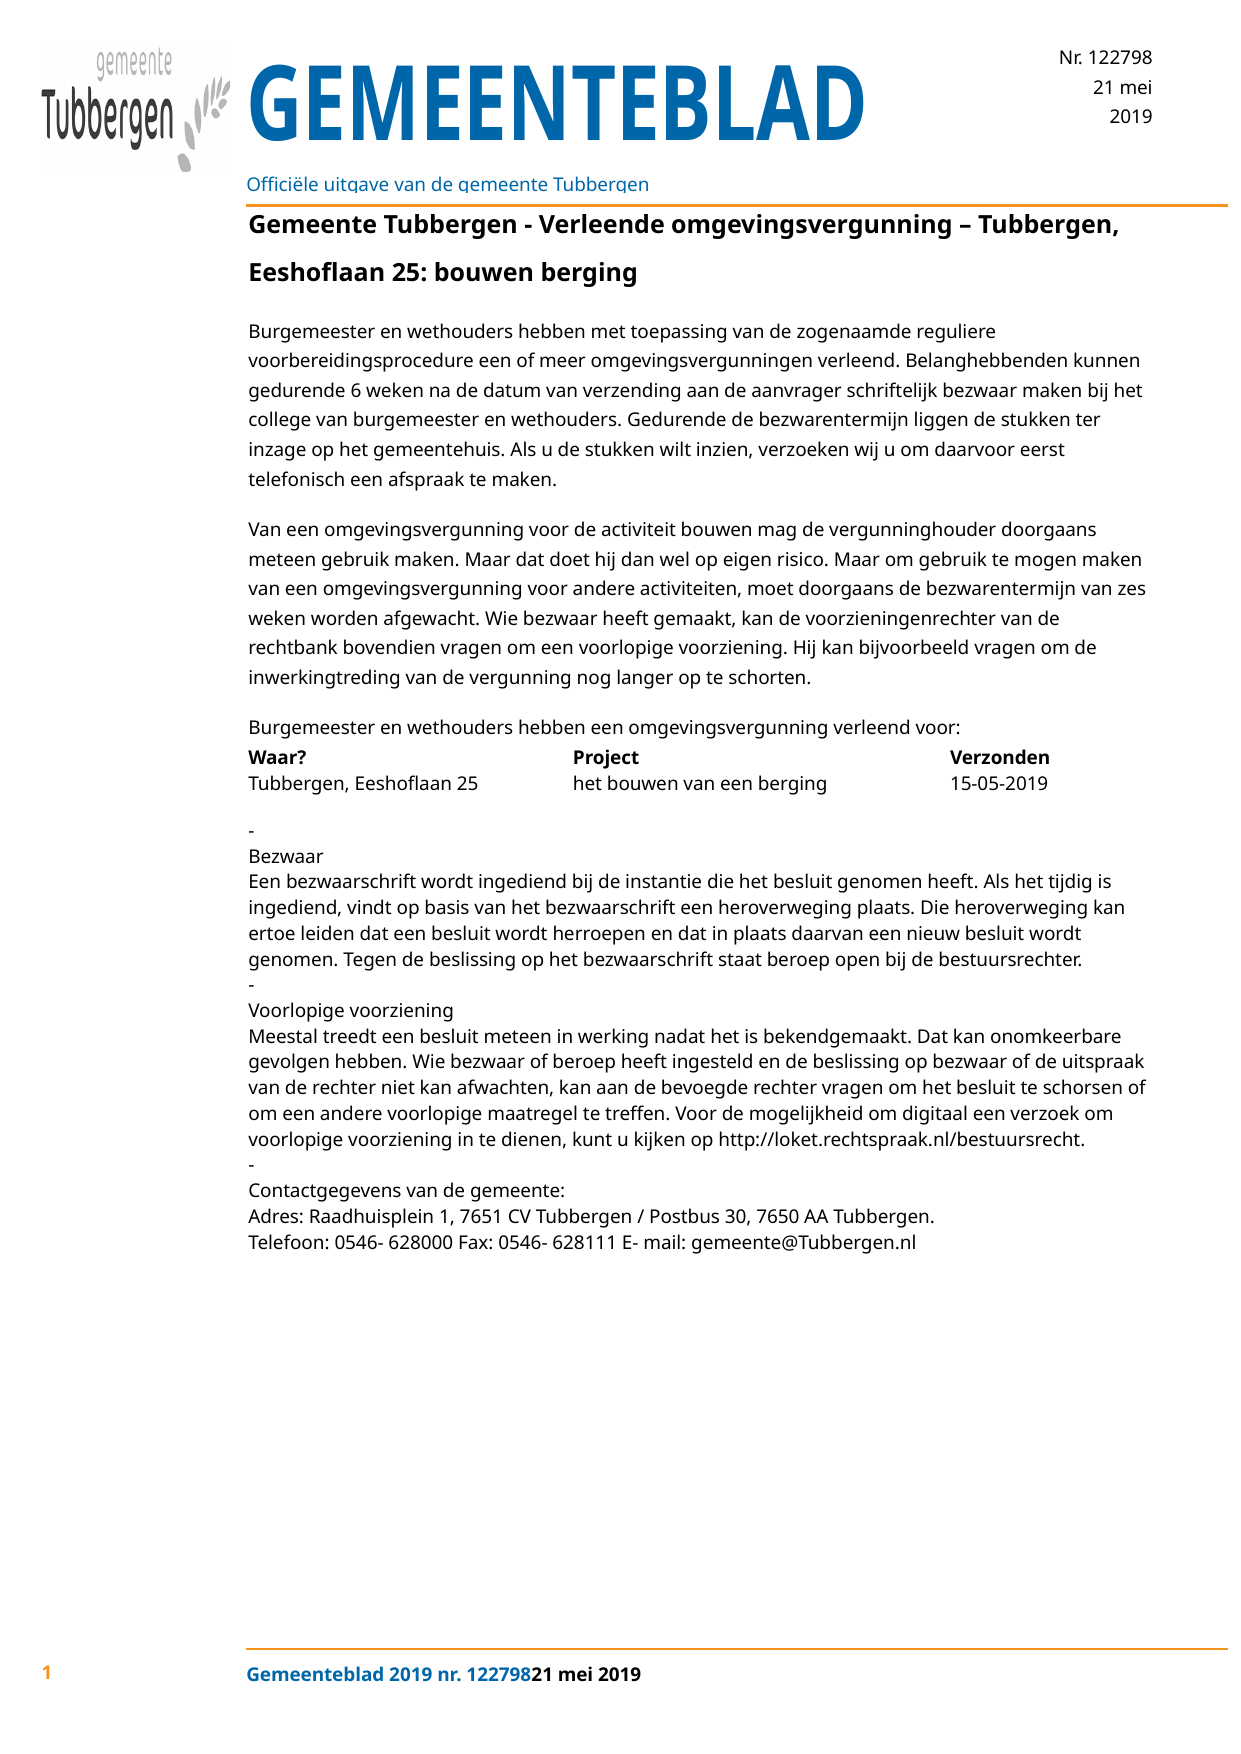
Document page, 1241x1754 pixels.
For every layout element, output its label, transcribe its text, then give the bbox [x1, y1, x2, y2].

picture [41, 47, 231, 172]
text Voorlopige voorziening [248, 997, 1152, 1023]
text - [248, 972, 1152, 997]
text Burgemeester en wethouders hebben met toepassing van de zogenaamde reguliere voorbereidingsprocedure een of meer omgevingsvergunningen verleend. Belanghebbenden kunnen gedurende 6 weken na de datum van verzending aan de aanvrager schriftelijk bezwaar maken bij het college van burgemeester en wethouders. Gedurende de bezwarentermijn liggen de stukken ter inzage op het gemeentehuis. Als u de stukken wilt inzien, verzoeken wij u om daarvoor eerst telefonisch een afspraak te maken. [248, 318, 1152, 492]
table_header Waar? [248, 744, 573, 770]
text Telefoon: 0546- 628000 Fax: 0546- 628111 E- mail: gemeente@Tubbergen.nl [248, 1229, 1152, 1254]
text Adres: Raadhuisplein 1, 7651 CV Tubbergen / Postbus 30, 7650 AA Tubbergen. [248, 1203, 1152, 1229]
table_cell Tubbergen, Eeshoflaan 25 [248, 770, 573, 796]
text Burgemeester en wethouders hebben een omgevingsvergunning verleend voor: [248, 714, 1152, 740]
table_header Project [573, 744, 950, 770]
table_cell het bouwen van een berging [573, 770, 950, 796]
table_cell 15-05-2019 [950, 770, 1152, 796]
text - [248, 1152, 1152, 1177]
text Gemeente Tubbergen - Verleende omgevingsvergunning – Tubbergen, Eeshoflaan 25: bouwen berging [248, 207, 1152, 288]
text Bezwaar [248, 843, 1152, 869]
text Een bezwaarschrift wordt ingediend bij de instantie die het besluit genomen heeft. Als het tijdig is ingediend, vindt op basis van het bezwaarschrift een heroverweging plaats. Die heroverweging kan ertoe leiden dat een besluit wordt herroepen en dat in plaats daarvan een nieuw besluit wordt genomen. Tegen de beslissing op het bezwaarschrift staat beroep open bij de bestuursrechter. [248, 869, 1152, 972]
table_header Verzonden [950, 744, 1152, 770]
text Meestal treedt een besluit meteen in werking nadat het is bekendgemaakt. Dat kan onomkeerbare gevolgen hebben. Wie bezwaar of beroep heeft ingesteld en de beslissing op bezwaar of de uitspraak van de rechter niet kan afwachten, kan aan de bevoegde rechter vragen om het besluit te schorsen of om een andere voorlopige maatregel te treffen. Voor de mogelijkheid om digitaal een verzoek om voorlopige voorziening in te dienen, kunt u kijken op http://loket.rechtspraak.nl/bestuursrecht. [248, 1023, 1152, 1152]
text - [248, 817, 1152, 843]
text Van een omgevingsvergunning voor de activiteit bouwen mag de vergunninghouder doorgaans meteen gebruik maken. Maar dat doet hij dan wel op eigen risico. Maar om gebruik te mogen maken van een omgevingsvergunning voor andere activiteiten, moet doorgaans de bezwarentermijn van zes weken worden afgewacht. Wie bezwaar heeft gemaakt, kan de voorzieningenrechter van de rechtbank bovendien vragen om een voorlopige voorziening. Hij kan bijvoorbeeld vragen om de inwerkingtreding van de vergunning nog langer op te schorten. [248, 516, 1152, 690]
text Contactgegevens van de gemeente: [248, 1177, 1152, 1203]
